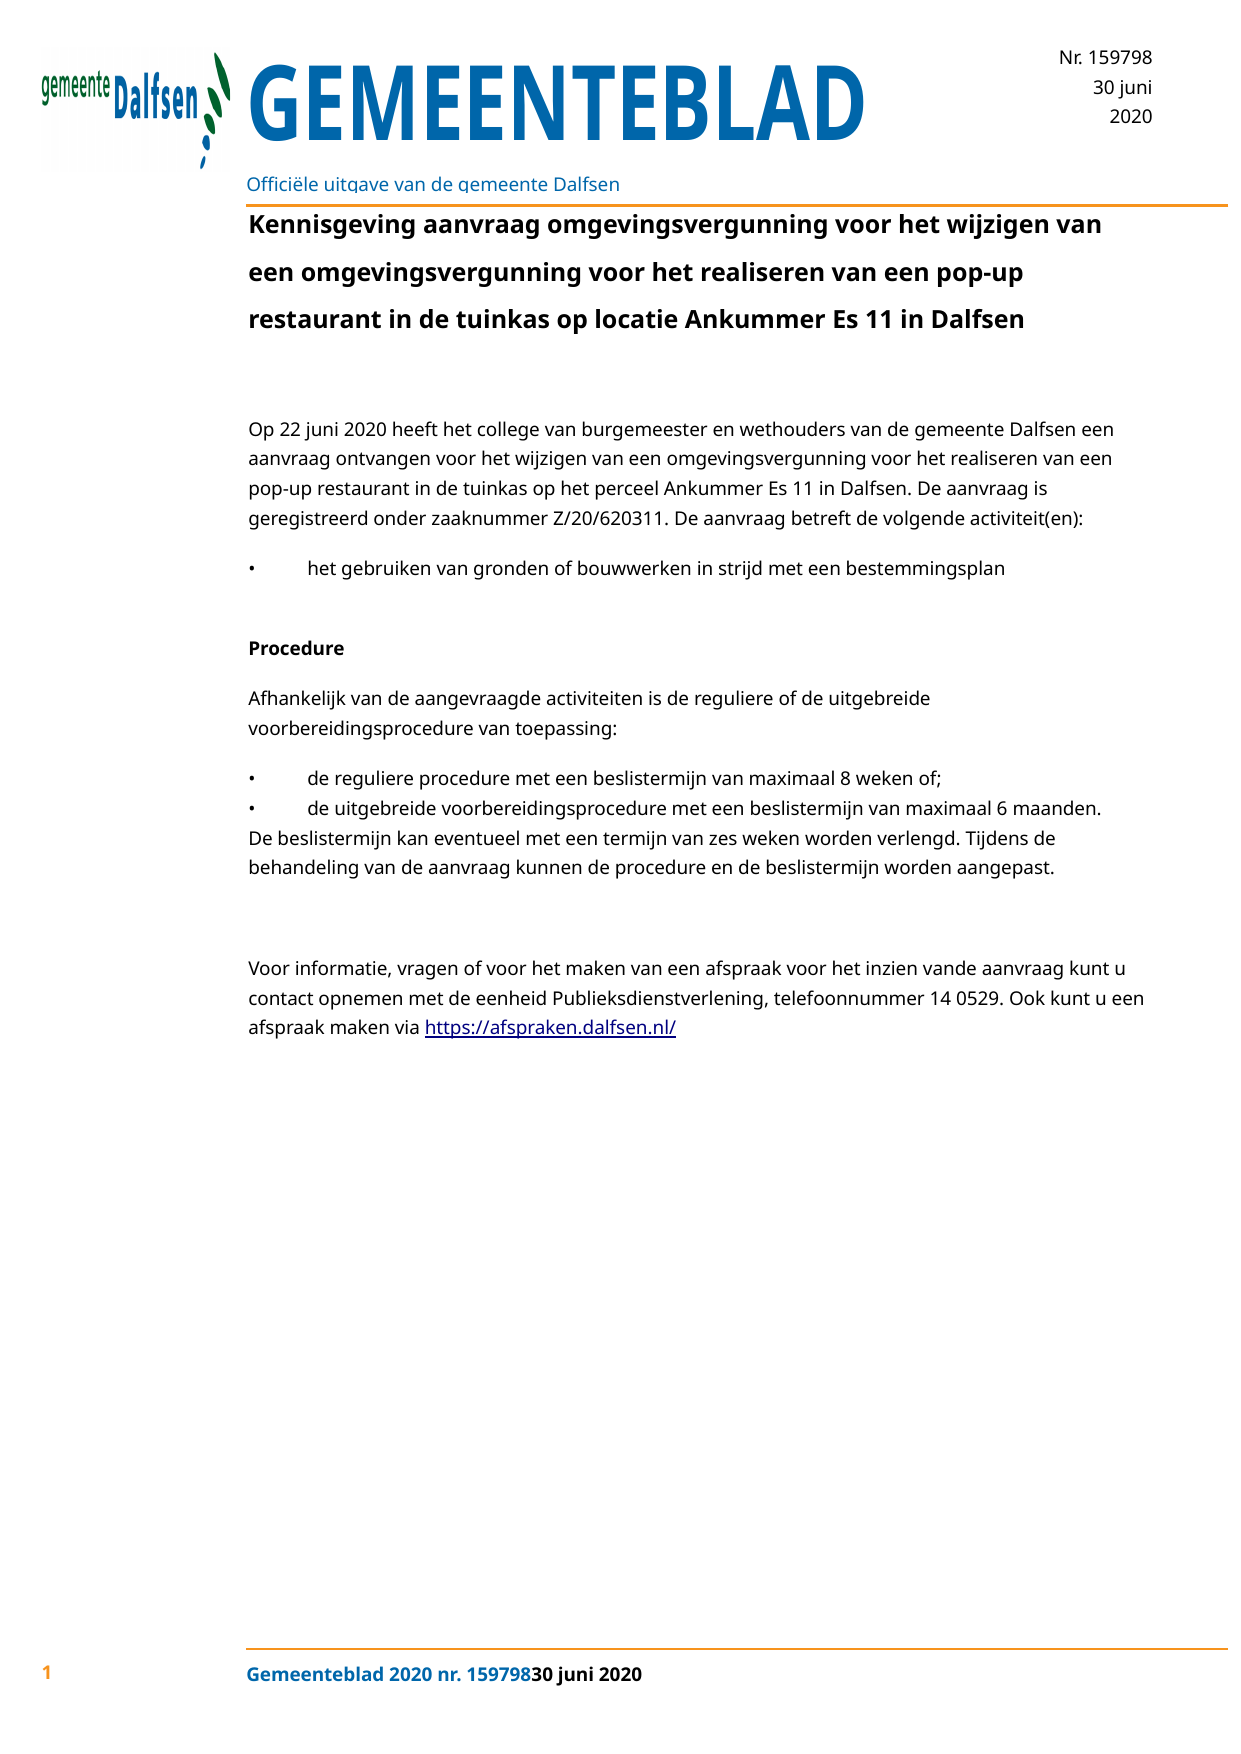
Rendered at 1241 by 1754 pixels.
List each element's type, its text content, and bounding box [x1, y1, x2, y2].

list het gebruiken van gronden of bouwwerken in strijd met een bestemmingsplan [248, 555, 1152, 581]
text Op 22 juni 2020 heeft het college van burgemeester en wethouders van de gemeente Dalfsen een aanvraag ontvangen voor het wijzigen van een omgevingsvergunning voor het realiseren van een pop-up restaurant in de tuinkas op het perceel Ankummer Es 11 in Dalfsen. De aanvraag is geregistreerd onder zaaknummer Z/20/620311. De aanvraag betreft de volgende activiteit(en): [248, 416, 1152, 530]
text Afhankelijk van de aangevraagde activiteiten is de reguliere of de uitgebreide voorbereidingsprocedure van toepassing: [248, 686, 1152, 741]
text Voor informatie, vragen of voor het maken van een afspraak voor het inzien vande aanvraag kunt u contact opnemen met de eenheid Publieksdienstverlening, telefoonnummer 14 0529. Ook kunt u een afspraak maken via https://afspraken.dalfsen.nl/ [248, 955, 1152, 1040]
text Procedure [248, 635, 1152, 661]
list de reguliere procedure met een beslistermijn van maximaal 8 weken of; [248, 766, 1152, 791]
text De beslistermijn kan eventueel met een termijn van zes weken worden verlengd. Tijdens de behandeling van de aanvraag kunnen de procedure en de beslistermijn worden aangepast. [248, 825, 1152, 880]
picture [41, 47, 231, 172]
text Kennisgeving aanvraag omgevingsvergunning voor het wijzigen van een omgevingsvergunning voor het realiseren van een pop-up restaurant in de tuinkas op locatie Ankummer Es 11 in Dalfsen [248, 207, 1152, 336]
list de uitgebreide voorbereidingsprocedure met een beslistermijn van maximaal 6 maanden. [248, 795, 1152, 821]
